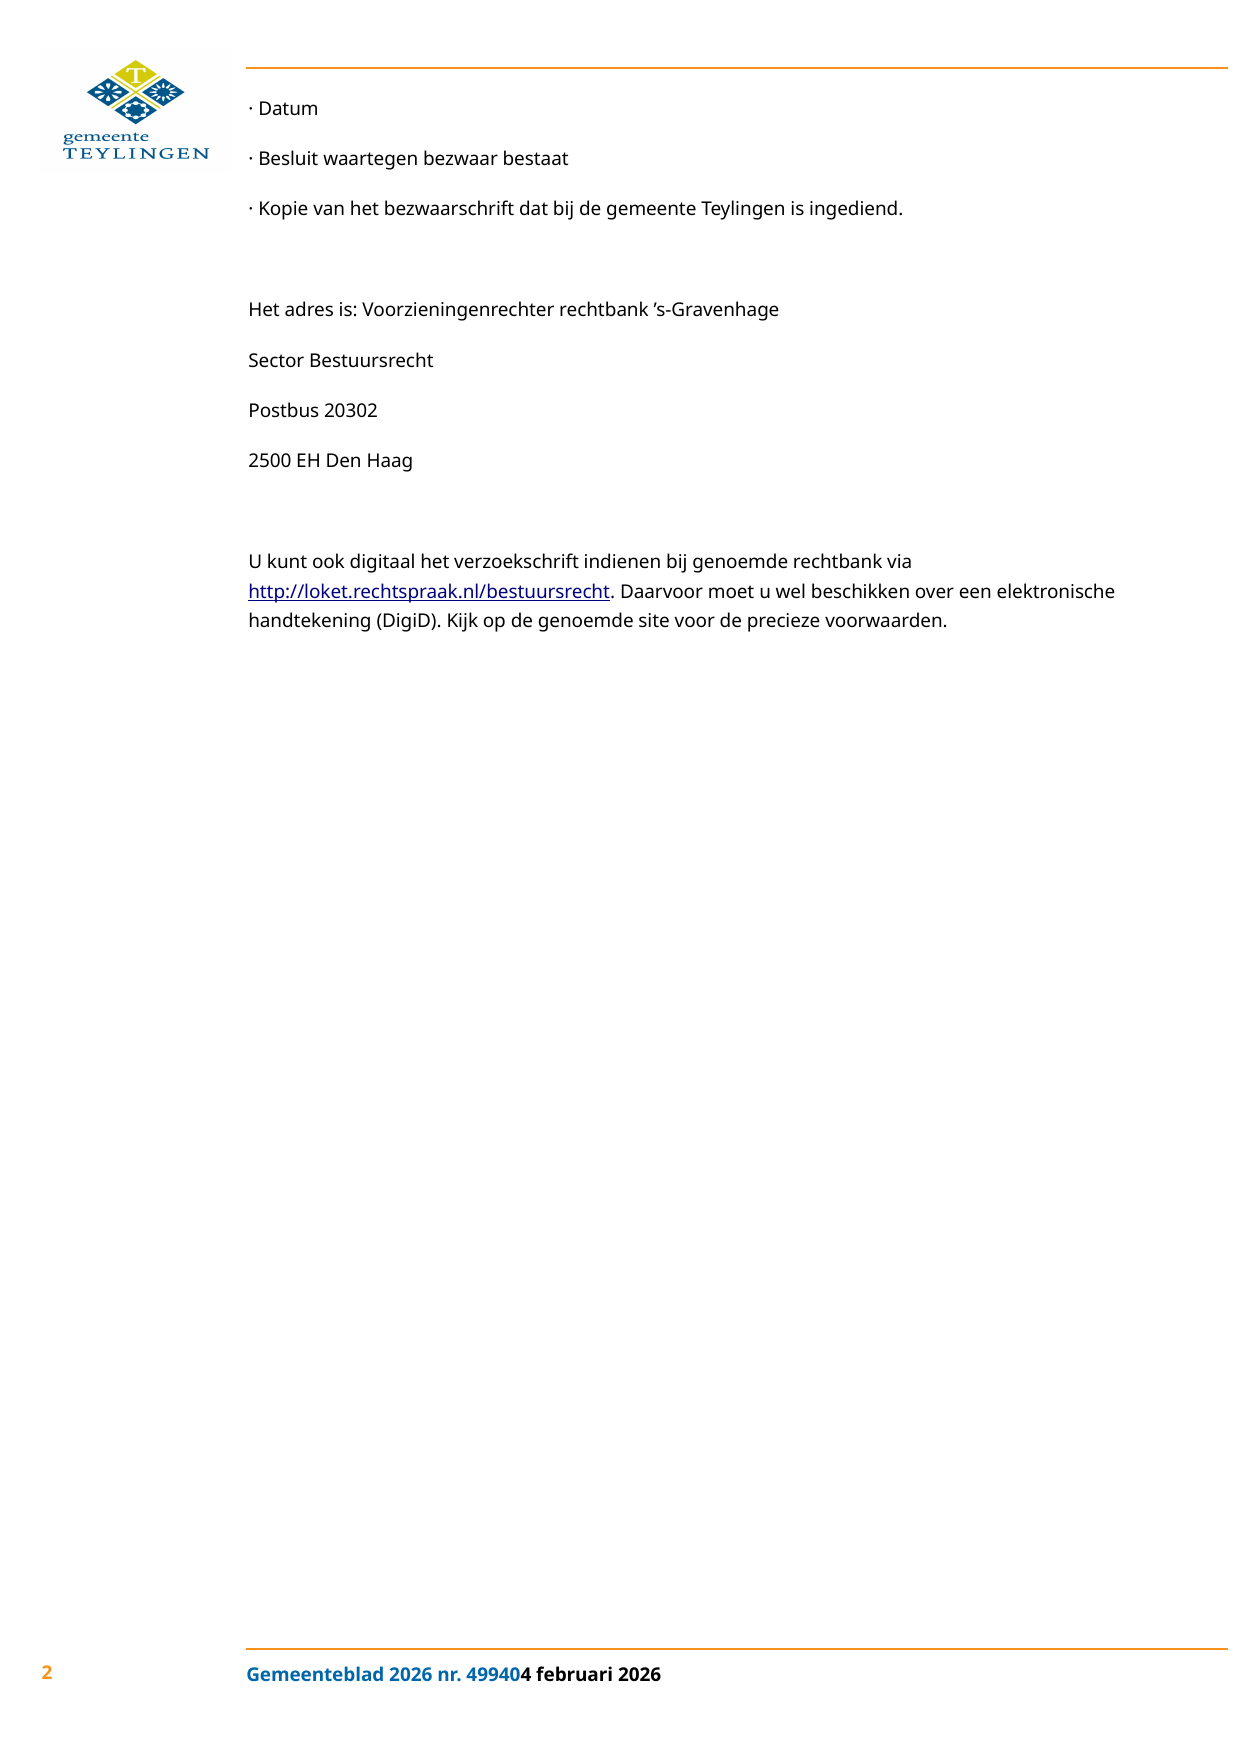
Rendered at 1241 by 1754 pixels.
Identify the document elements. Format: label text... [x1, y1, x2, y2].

text 2500 EH Den Haag [248, 448, 1152, 473]
text Het adres is: Voorzieningenrechter rechtbank ’s-Gravenhage [248, 296, 1152, 322]
text Postbus 20302 [248, 397, 1152, 423]
text · Kopie van het bezwaarschrift dat bij de gemeente Teylingen is ingediend. [248, 196, 1152, 221]
text Sector Bestuursrecht [248, 347, 1152, 373]
text · Datum [248, 95, 1152, 121]
text · Besluit waartegen bezwaar bestaat [248, 145, 1152, 171]
text U kunt ook digitaal het verzoekschrift indienen bij genoemde rechtbank via http://loket.rechtspraak.nl/bestuursrecht. Daarvoor moet u wel beschikken over een elektronische handtekening (DigiD). Kijk op de genoemde site voor de precieze voorwaarden. [248, 548, 1152, 633]
picture [41, 47, 231, 172]
